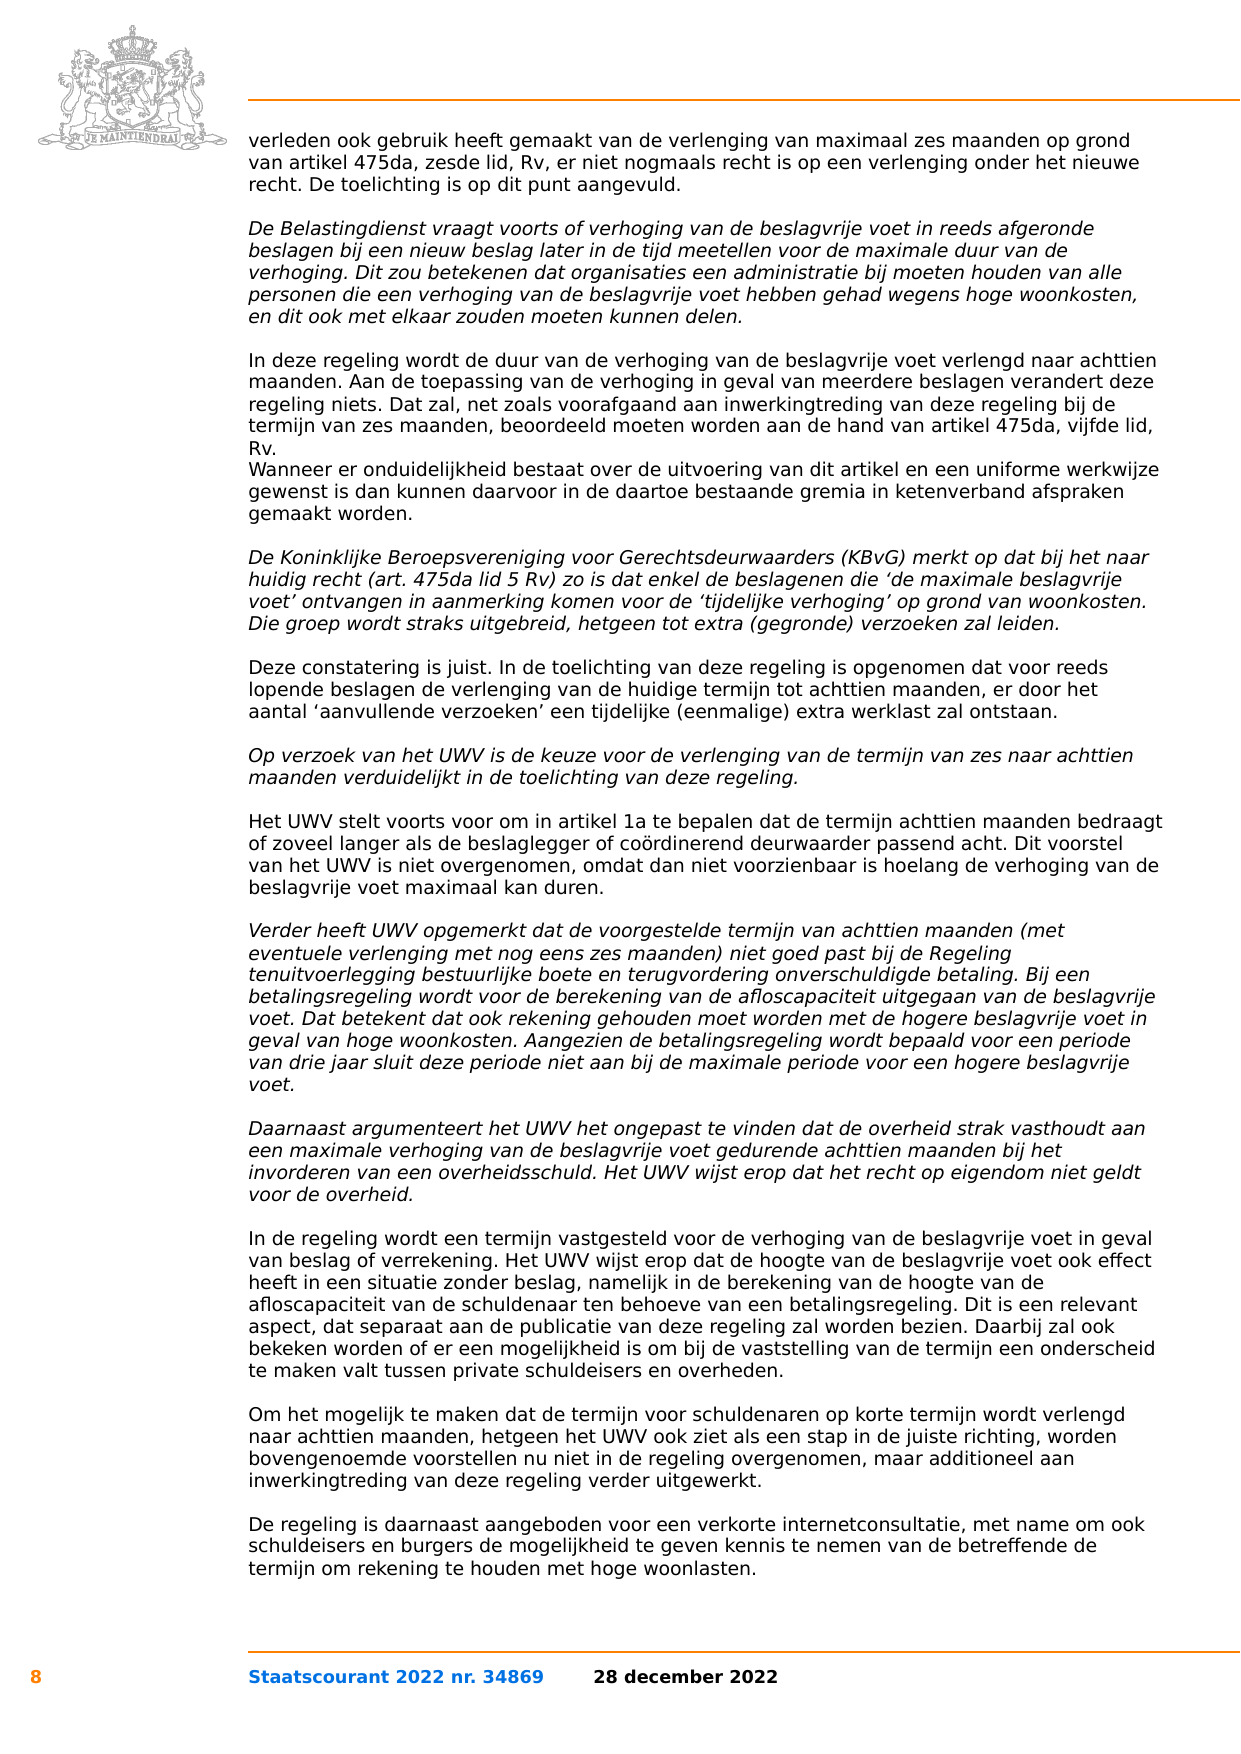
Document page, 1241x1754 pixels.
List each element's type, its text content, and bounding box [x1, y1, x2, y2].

text Op verzoek van het UWV is de keuze voor de verlenging van de termijn van zes naar achttien maanden verduidelijkt in de toelichting van deze regeling. [248, 745, 1163, 789]
text In deze regeling wordt de duur van de verhoging van de beslagvrije voet verlengd naar achttien maanden. Aan de toepassing van de verhoging in geval van meerdere beslagen verandert deze regeling niets. Dat zal, net zoals voorafgaand aan inwerkingtreding van deze regeling bij de termijn van zes maanden, beoordeeld moeten worden aan de hand van artikel 475da, vijfde lid, Rv. [248, 349, 1163, 459]
text verleden ook gebruik heeft gemaakt van de verlenging van maximaal zes maanden op grond van artikel 475da, zesde lid, Rv, er niet nogmaals recht is op een verlenging onder het nieuwe recht. De toelichting is op dit punt aangevuld. [248, 130, 1163, 196]
text De Koninklijke Beroepsvereniging voor Gerechtsdeurwaarders (KBvG) merkt op dat bij het naar huidig recht (art. 475da lid 5 Rv) zo is dat enkel de beslagenen die ‘de maximale beslagvrije voet’ ontvangen in aanmerking komen voor de ‘tijdelijke verhoging’ op grond van woonkosten. Die groep wordt straks uitgebreid, hetgeen tot extra (gegronde) verzoeken zal leiden. [248, 547, 1163, 635]
text In de regeling wordt een termijn vastgesteld voor de verhoging van de beslagvrije voet in geval van beslag of verrekening. Het UWV wijst erop dat de hoogte van de beslagvrije voet ook effect heeft in een situatie zonder beslag, namelijk in de berekening van de hoogte van de afloscapaciteit van de schuldenaar ten behoeve van een betalingsregeling. Dit is een relevant aspect, dat separaat aan de publicatie van deze regeling zal worden bezien. Daarbij zal ook bekeken worden of er een mogelijkheid is om bij de vaststelling van de termijn een onderscheid te maken valt tussen private schuldeisers en overheden. [248, 1228, 1163, 1382]
text Om het mogelijk te maken dat de termijn voor schuldenaren op korte termijn wordt verlengd naar achttien maanden, hetgeen het UWV ook ziet als een stap in de juiste richting, worden bovengenoemde voorstellen nu niet in de regeling overgenomen, maar additioneel aan inwerkingtreding van deze regeling verder uitgewerkt. [248, 1404, 1163, 1492]
text Deze constatering is juist. In de toelichting van deze regeling is opgenomen dat voor reeds lopende beslagen de verlenging van de huidige termijn tot achttien maanden, er door het aantal ‘aanvullende verzoeken’ een tijdelijke (eenmalige) extra werklast zal ontstaan. [248, 657, 1163, 723]
picture [38, 25, 227, 150]
text Het UWV stelt voorts voor om in artikel 1a te bepalen dat de termijn achttien maanden bedraagt of zoveel langer als de beslaglegger of coördinerend deurwaarder passend acht. Dit voorstel van het UWV is niet overgenomen, omdat dan niet voorzienbaar is hoelang de verhoging van de beslagvrije voet maximaal kan duren. [248, 811, 1163, 898]
text Wanneer er onduidelijkheid bestaat over de uitvoering van dit artikel en een uniforme werkwijze gewenst is dan kunnen daarvoor in de daartoe bestaande gremia in ketenverband afspraken gemaakt worden. [248, 459, 1163, 525]
text Daarnaast argumenteert het UWV het ongepast te vinden dat de overheid strak vasthoudt aan een maximale verhoging van de beslagvrije voet gedurende achttien maanden bij het invorderen van een overheidsschuld. Het UWV wijst erop dat het recht op eigendom niet geldt voor de overheid. [248, 1118, 1163, 1206]
text De Belastingdienst vraagt voorts of verhoging van de beslagvrije voet in reeds afgeronde beslagen bij een nieuw beslag later in de tijd meetellen voor de maximale duur van de verhoging. Dit zou betekenen dat organisaties een administratie bij moeten houden van alle personen die een verhoging van de beslagvrije voet hebben gehad wegens hoge woonkosten, en dit ook met elkaar zouden moeten kunnen delen. [248, 218, 1163, 328]
text De regeling is daarnaast aangeboden voor een verkorte internetconsultatie, met name om ook schuldeisers en burgers de mogelijkheid te geven kennis te nemen van de betreffende de termijn om rekening te houden met hoge woonlasten. [248, 1513, 1163, 1579]
text Verder heeft UWV opgemerkt dat de voorgestelde termijn van achttien maanden (met eventuele verlenging met nog eens zes maanden) niet goed past bij de Regeling tenuitvoerlegging bestuurlijke boete en terugvordering onverschuldigde betaling. Bij een betalingsregeling wordt voor de berekening van de afloscapaciteit uitgegaan van de beslagvrije voet. Dat betekent dat ook rekening gehouden moet worden met de hogere beslagvrije voet in geval van hoge woonkosten. Aangezien de betalingsregeling wordt bepaald voor een periode van drie jaar sluit deze periode niet aan bij de maximale periode voor een hogere beslagvrije voet. [248, 920, 1163, 1096]
